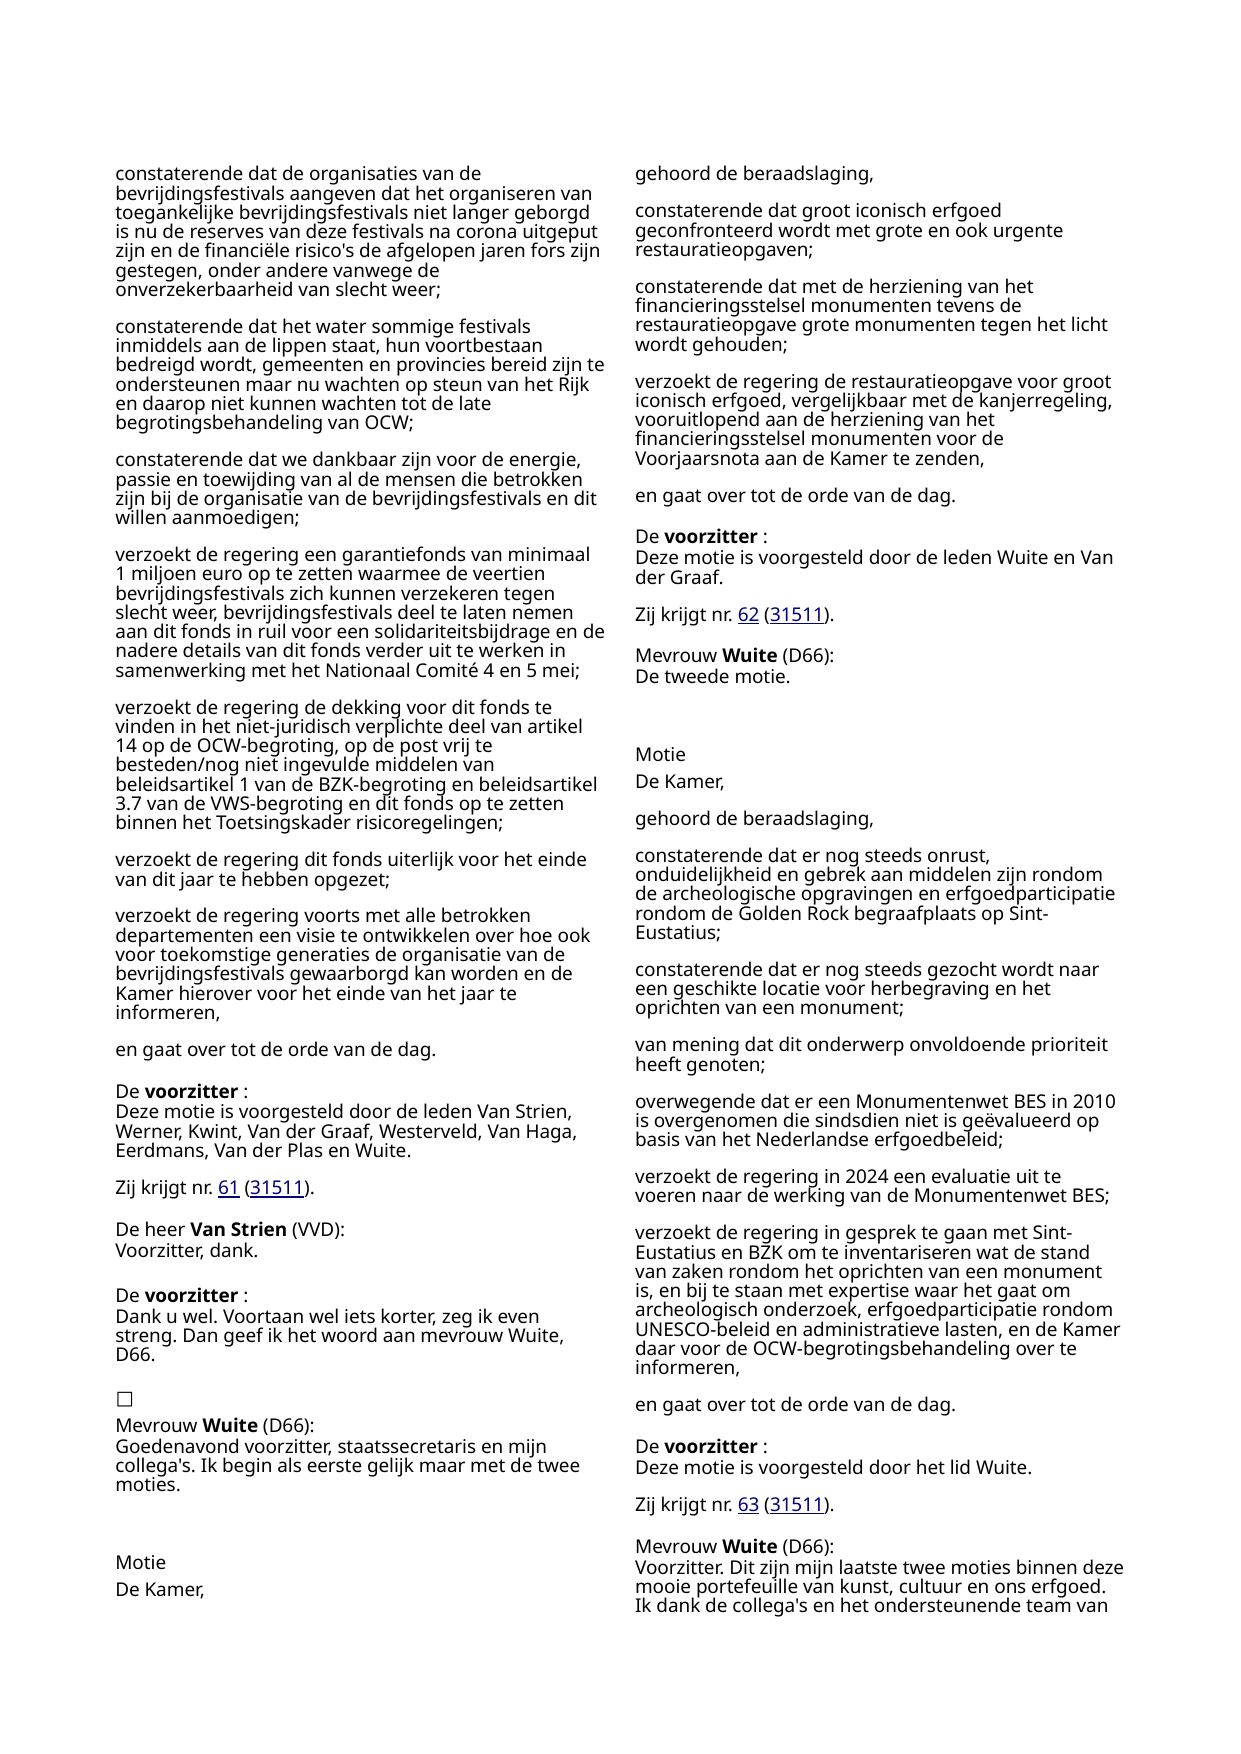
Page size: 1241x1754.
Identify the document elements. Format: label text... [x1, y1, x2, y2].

text gehoord de beraadslaging, [635, 165, 1125, 184]
text De Kamer, [635, 773, 1125, 792]
text verzoekt de regering in 2024 een evaluatie uit te voeren naar de werking van de Monumentenwet BES; [635, 1168, 1125, 1207]
text verzoekt de regering dit fonds uiterlijk voor het einde van dit jaar te hebben opgezet; [115, 851, 605, 890]
text gehoord de beraadslaging, [635, 810, 1125, 829]
text Deze motie is voorgesteld door de leden Van Strien, Werner, Kwint, Van der Graaf, Westerveld, Van Haga, Eerdmans, Van der Plas en Wuite. [115, 1103, 605, 1161]
text De voorzitter : [115, 1078, 605, 1103]
text De tweede motie. [635, 668, 1125, 688]
text constaterende dat we dankbaar zijn voor de energie, passie en toewijding van al de mensen die betrokken zijn bij de organisatie van de bevrijdingsfestivals en dit willen aanmoedigen; [115, 451, 605, 528]
text De voorzitter : [635, 524, 1125, 549]
text Motie [635, 741, 1125, 767]
text constaterende dat de organisaties van de bevrijdingsfestivals aangeven dat het organiseren van toegankelijke bevrijdingsfestivals niet langer geborgd is nu de reserves van deze festivals na corona uitgeput zijn en de financiële risico's de afgelopen jaren fors zijn gestegen, onder andere vanwege de onverzekerbaarheid van slecht weer; [115, 165, 605, 300]
text De heer Van Strien (VVD): [115, 1216, 605, 1242]
text constaterende dat het water sommige festivals inmiddels aan de lippen staat, hun voortbestaan bedreigd wordt, gemeenten en provincies bereid zijn te ondersteunen maar nu wachten op steun van het Rijk en daarop niet kunnen wachten tot de late begrotingsbehandeling van OCW; [115, 318, 605, 433]
text constaterende dat met de herziening van het financieringsstelsel monumenten tevens de restauratieopgave grote monumenten tegen het licht wordt gehouden; [635, 278, 1125, 355]
text Deze motie is voorgesteld door het lid Wuite. [635, 1459, 1125, 1478]
text en gaat over tot de orde van de dag. [635, 1396, 1125, 1416]
text verzoekt de regering de dekking voor dit fonds te vinden in het niet-juridisch verplichte deel van artikel 14 op de OCW-begroting, op de post vrij te besteden/nog niet ingevulde middelen van beleidsartikel 1 van de BZK-begroting en beleidsartikel 3.7 van de VWS-begroting en dit fonds op te zetten binnen het Toetsingskader risicoregelingen; [115, 699, 605, 833]
text Motie [115, 1549, 605, 1575]
text Zij krijgt nr. 63 (31511). [635, 1496, 1125, 1515]
text en gaat over tot de orde van de dag. [115, 1041, 605, 1060]
text De voorzitter : [115, 1282, 605, 1308]
text Zij krijgt nr. 62 (31511). [635, 606, 1125, 625]
text constaterende dat er nog steeds onrust, onduidelijkheid en gebrek aan middelen zijn rondom de archeologische opgravingen en erfgoedparticipatie rondom de Golden Rock begraafplaats op Sint-Eustatius; [635, 847, 1125, 943]
text constaterende dat er nog steeds gezocht wordt naar een geschikte locatie voor herbegraving en het oprichten van een monument; [635, 961, 1125, 1019]
text Deze motie is voorgesteld door de leden Wuite en Van der Graaf. [635, 549, 1125, 588]
text verzoekt de regering de restauratieopgave voor groot iconisch erfgoed, vergelijkbaar met de kanjerregeling, vooruitlopend aan de herziening van het financieringsstelsel monumenten voor de Voorjaarsnota aan de Kamer te zenden, [635, 373, 1125, 469]
text overwegende dat er een Monumentenwet BES in 2010 is overgenomen die sindsdien niet is geëvalueerd op basis van het Nederlandse erfgoedbeleid; [635, 1093, 1125, 1150]
text Zij krijgt nr. 61 (31511). [115, 1179, 605, 1198]
text ⬜ [115, 1386, 605, 1412]
text Voorzitter. Dit zijn mijn laatste twee moties binnen deze mooie portefeuille van kunst, cultuur en ons erfgoed. Ik dank de collega's en het ondersteunende team van [635, 1559, 1125, 1617]
text Mevrouw Wuite (D66): [635, 643, 1125, 668]
text verzoekt de regering voorts met alle betrokken departementen een visie te ontwikkelen over hoe ook voor toekomstige generaties de organisatie van de bevrijdingsfestivals gewaarborgd kan worden en de Kamer hierover voor het einde van het jaar te informeren, [115, 907, 605, 1023]
text De voorzitter : [635, 1433, 1125, 1459]
text van mening dat dit onderwerp onvoldoende prioriteit heeft genoten; [635, 1036, 1125, 1075]
text verzoekt de regering in gesprek te gaan met Sint-Eustatius en BZK om te inventariseren wat de stand van zaken rondom het oprichten van een monument is, en bij te staan met expertise waar het gaat om archeologisch onderzoek, erfgoedparticipatie rondom UNESCO-beleid en administratieve lasten, en de Kamer daar voor de OCW-begrotingsbehandeling over te informeren, [635, 1224, 1125, 1378]
text Mevrouw Wuite (D66): [115, 1412, 605, 1438]
text De Kamer, [115, 1581, 605, 1600]
text Dank u wel. Voortaan wel iets korter, zeg ik even streng. Dan geef ik het woord aan mevrouw Wuite, D66. [115, 1308, 605, 1366]
text Voorzitter, dank. [115, 1242, 605, 1261]
text Goedenavond voorzitter, staatssecretaris en mijn collega's. Ik begin als eerste gelijk maar met de twee moties. [115, 1438, 605, 1496]
text verzoekt de regering een garantiefonds van minimaal 1 miljoen euro op te zetten waarmee de veertien bevrijdingsfestivals zich kunnen verzekeren tegen slecht weer, bevrijdingsfestivals deel te laten nemen aan dit fonds in ruil voor een solidariteitsbijdrage en de nadere details van dit fonds verder uit te werken in samenwerking met het Nationaal Comité 4 en 5 mei; [115, 546, 605, 681]
text constaterende dat groot iconisch erfgoed geconfronteerd wordt met grote en ook urgente restauratieopgaven; [635, 202, 1125, 260]
text Mevrouw Wuite (D66): [635, 1533, 1125, 1559]
text en gaat over tot de orde van de dag. [635, 487, 1125, 506]
